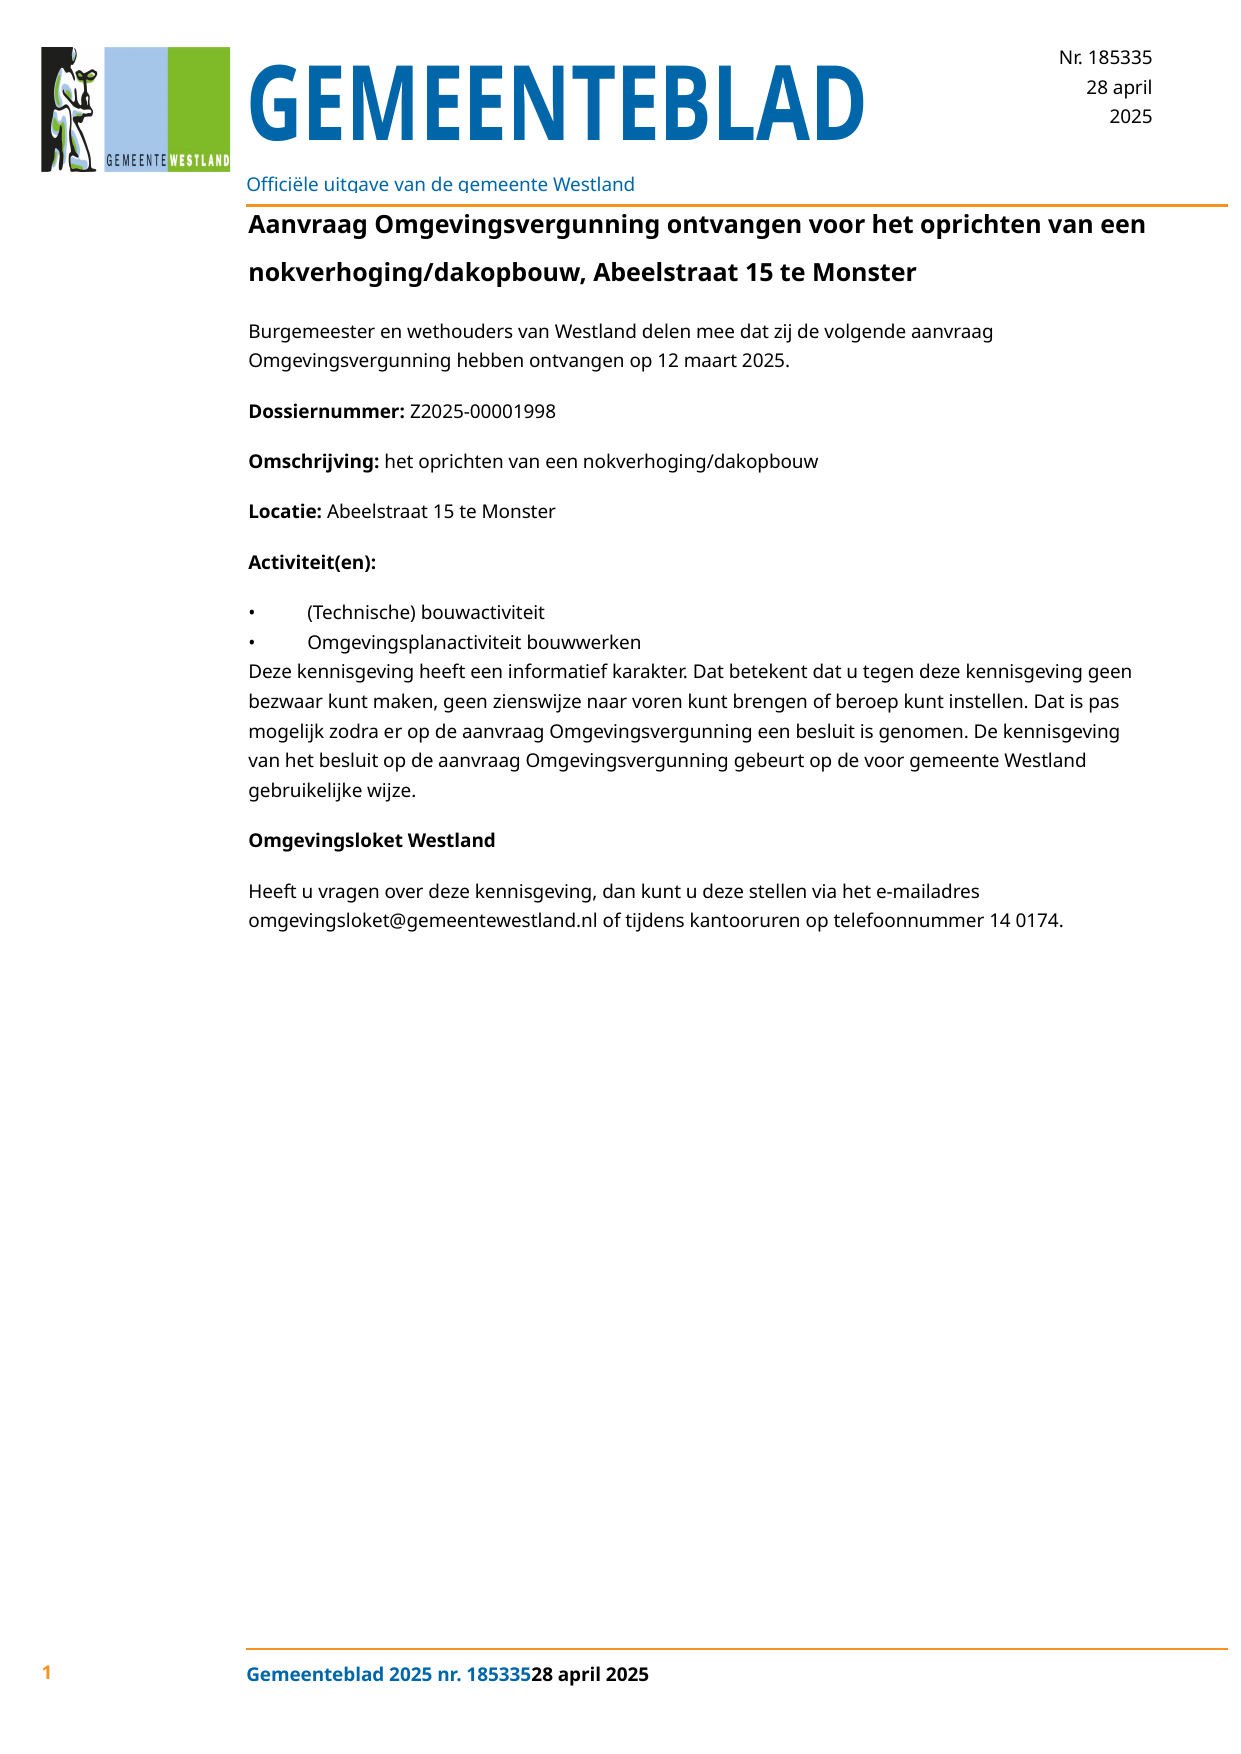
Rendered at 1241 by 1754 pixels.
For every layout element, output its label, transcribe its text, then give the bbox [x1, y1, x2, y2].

text Omgevingsloket Westland [248, 827, 1152, 853]
picture [41, 47, 231, 172]
text Deze kennisgeving heeft een informatief karakter. Dat betekent dat u tegen deze kennisgeving geen bezwaar kunt maken, geen zienswijze naar voren kunt brengen of beroep kunt instellen. Dat is pas mogelijk zodra er op de aanvraag Omgevingsvergunning een besluit is genomen. De kennisgeving van het besluit op de aanvraag Omgevingsvergunning gebeurt op de voor gemeente Westland gebruikelijke wijze. [248, 659, 1152, 803]
text Dossiernummer: Z2025-00001998 [248, 398, 1152, 424]
list (Technische) bouwactiviteit [248, 599, 1152, 625]
text Heeft u vragen over deze kennisgeving, dan kunt u deze stellen via het e-mailadres omgevingsloket@gemeentewestland.nl of tijdens kantooruren op telefoonnummer 14 0174. [248, 878, 1152, 933]
text Aanvraag Omgevingsvergunning ontvangen voor het oprichten van een nokverhoging/dakopbouw, Abeelstraat 15 te Monster [248, 207, 1152, 288]
text Locatie: Abeelstraat 15 te Monster [248, 499, 1152, 524]
list Omgevingsplanactiviteit bouwwerken [248, 629, 1152, 655]
text Activiteit(en): [248, 549, 1152, 575]
text Omschrijving: het oprichten van een nokverhoging/dakopbouw [248, 448, 1152, 474]
text Burgemeester en wethouders van Westland delen mee dat zij de volgende aanvraag Omgevingsvergunning hebben ontvangen op 12 maart 2025. [248, 318, 1152, 373]
